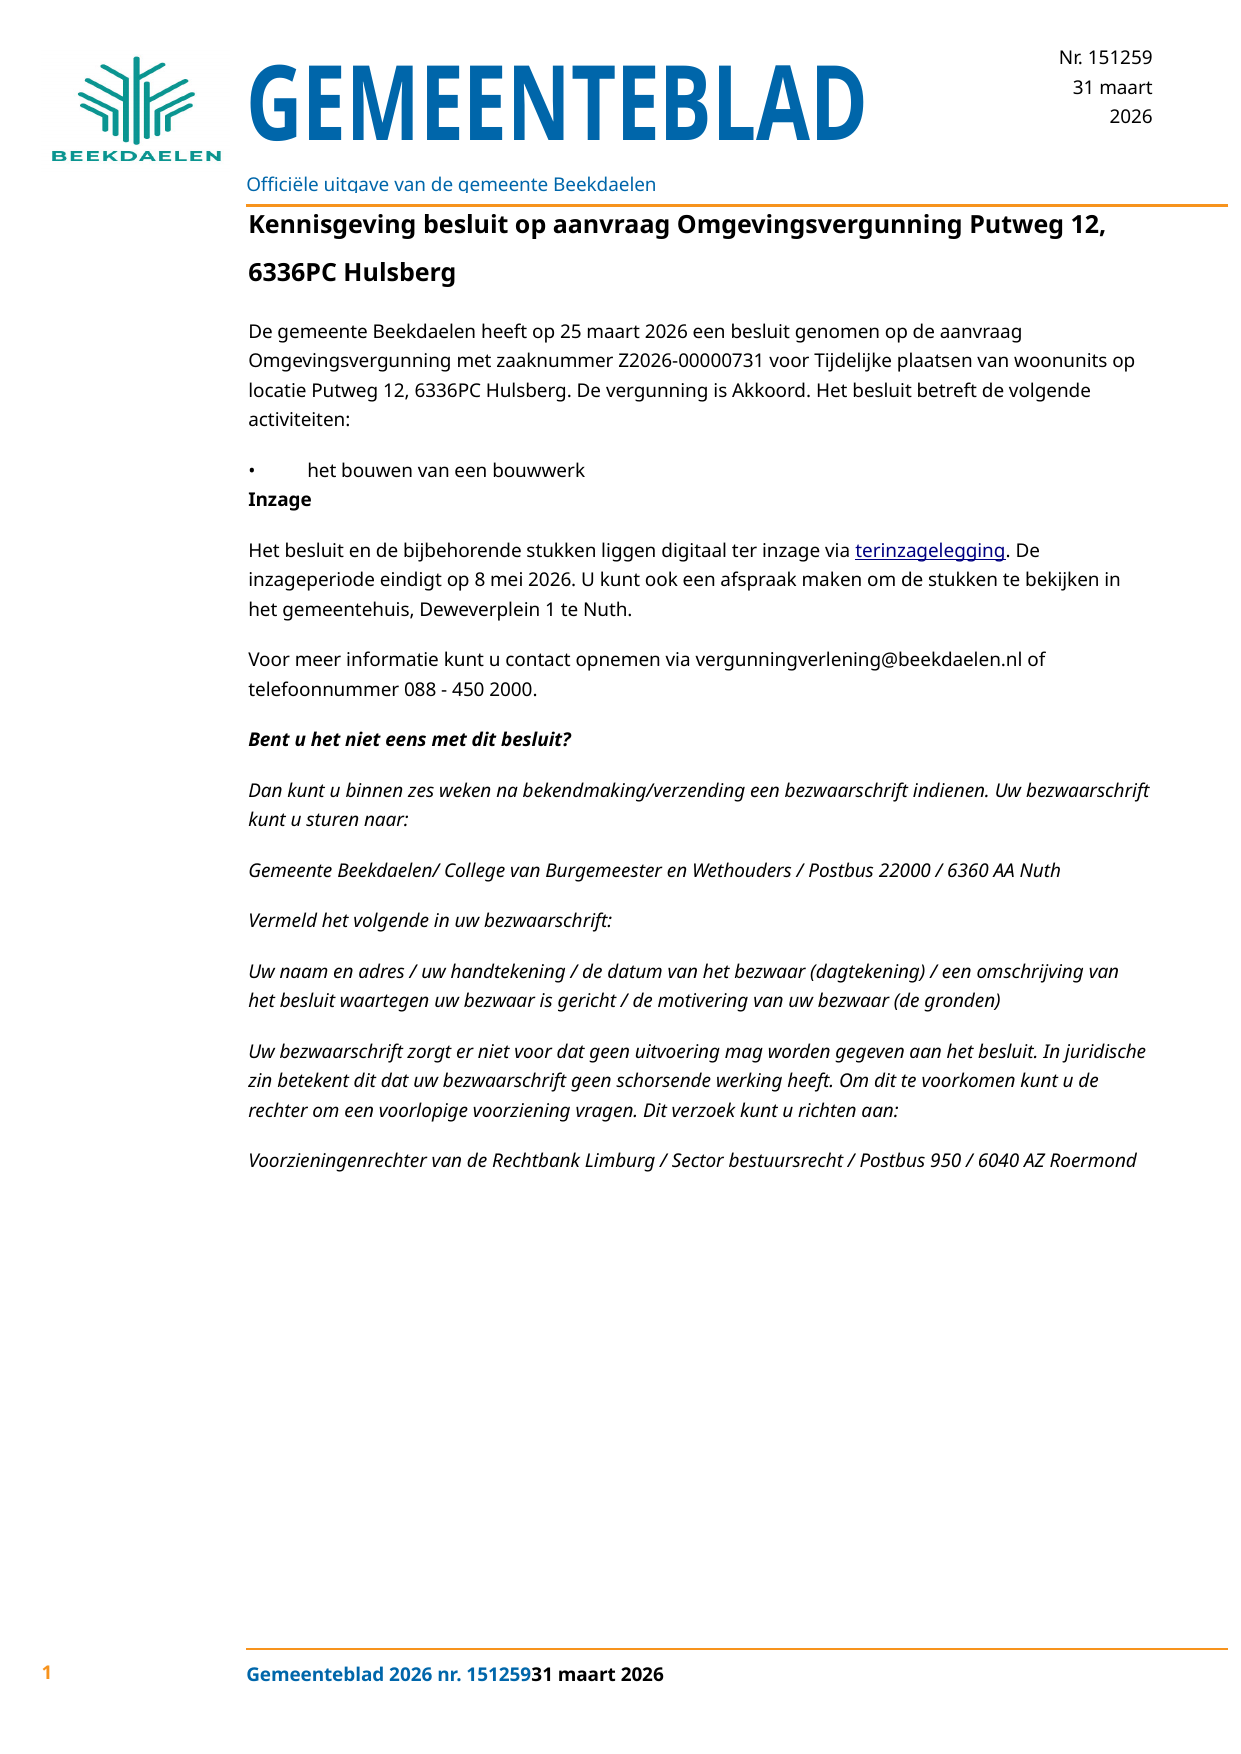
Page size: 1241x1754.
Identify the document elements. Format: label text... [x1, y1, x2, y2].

text Voorzieningenrechter van de Rechtbank Limburg / Sector bestuursrecht / Postbus 950 / 6040 AZ Roermond [248, 1147, 1152, 1173]
text Vermeld het volgende in uw bezwaarschrift: [248, 907, 1152, 933]
text Gemeente Beekdaelen/ College van Burgemeester en Wethouders / Postbus 22000 / 6360 AA Nuth [248, 857, 1152, 883]
text Dan kunt u binnen zes weken na bekendmaking/verzending een bezwaarschrift indienen. Uw bezwaarschrift kunt u sturen naar: [248, 777, 1152, 832]
text Kennisgeving besluit op aanvraag Omgevingsvergunning Putweg 12, 6336PC Hulsberg [248, 207, 1152, 288]
text Het besluit en de bijbehorende stukken liggen digitaal ter inzage via terinzagelegging. De inzageperiode eindigt op 8 mei 2026. U kunt ook een afspraak maken om de stukken te bekijken in het gemeentehuis, Deweverplein 1 te Nuth. [248, 537, 1152, 622]
text Bent u het niet eens met dit besluit? [248, 727, 1152, 752]
text Uw naam en adres / uw handtekening / de datum van het bezwaar (dagtekening) / een omschrijving van het besluit waartegen uw bezwaar is gericht / de motivering van uw bezwaar (de gronden) [248, 958, 1152, 1013]
list het bouwen van een bouwwerk [248, 457, 1152, 483]
text De gemeente Beekdaelen heeft op 25 maart 2026 een besluit genomen op de aanvraag Omgevingsvergunning met zaaknummer Z2026-00000731 voor Tijdelijke plaatsen van woonunits op locatie Putweg 12, 6336PC Hulsberg. De vergunning is Akkoord. Het besluit betreft de volgende activiteiten: [248, 318, 1152, 432]
picture [41, 47, 231, 172]
text Uw bezwaarschrift zorgt er niet voor dat geen uitvoering mag worden gegeven aan het besluit. In juridische zin betekent dit dat uw bezwaarschrift geen schorsende werking heeft. Om dit te voorkomen kunt u de rechter om een voorlopige voorziening vragen. Dit verzoek kunt u richten aan: [248, 1038, 1152, 1123]
text Inzage [248, 487, 1152, 512]
text Voor meer informatie kunt u contact opnemen via vergunningverlening@beekdaelen.nl of telefoonnummer 088 - 450 2000. [248, 647, 1152, 702]
